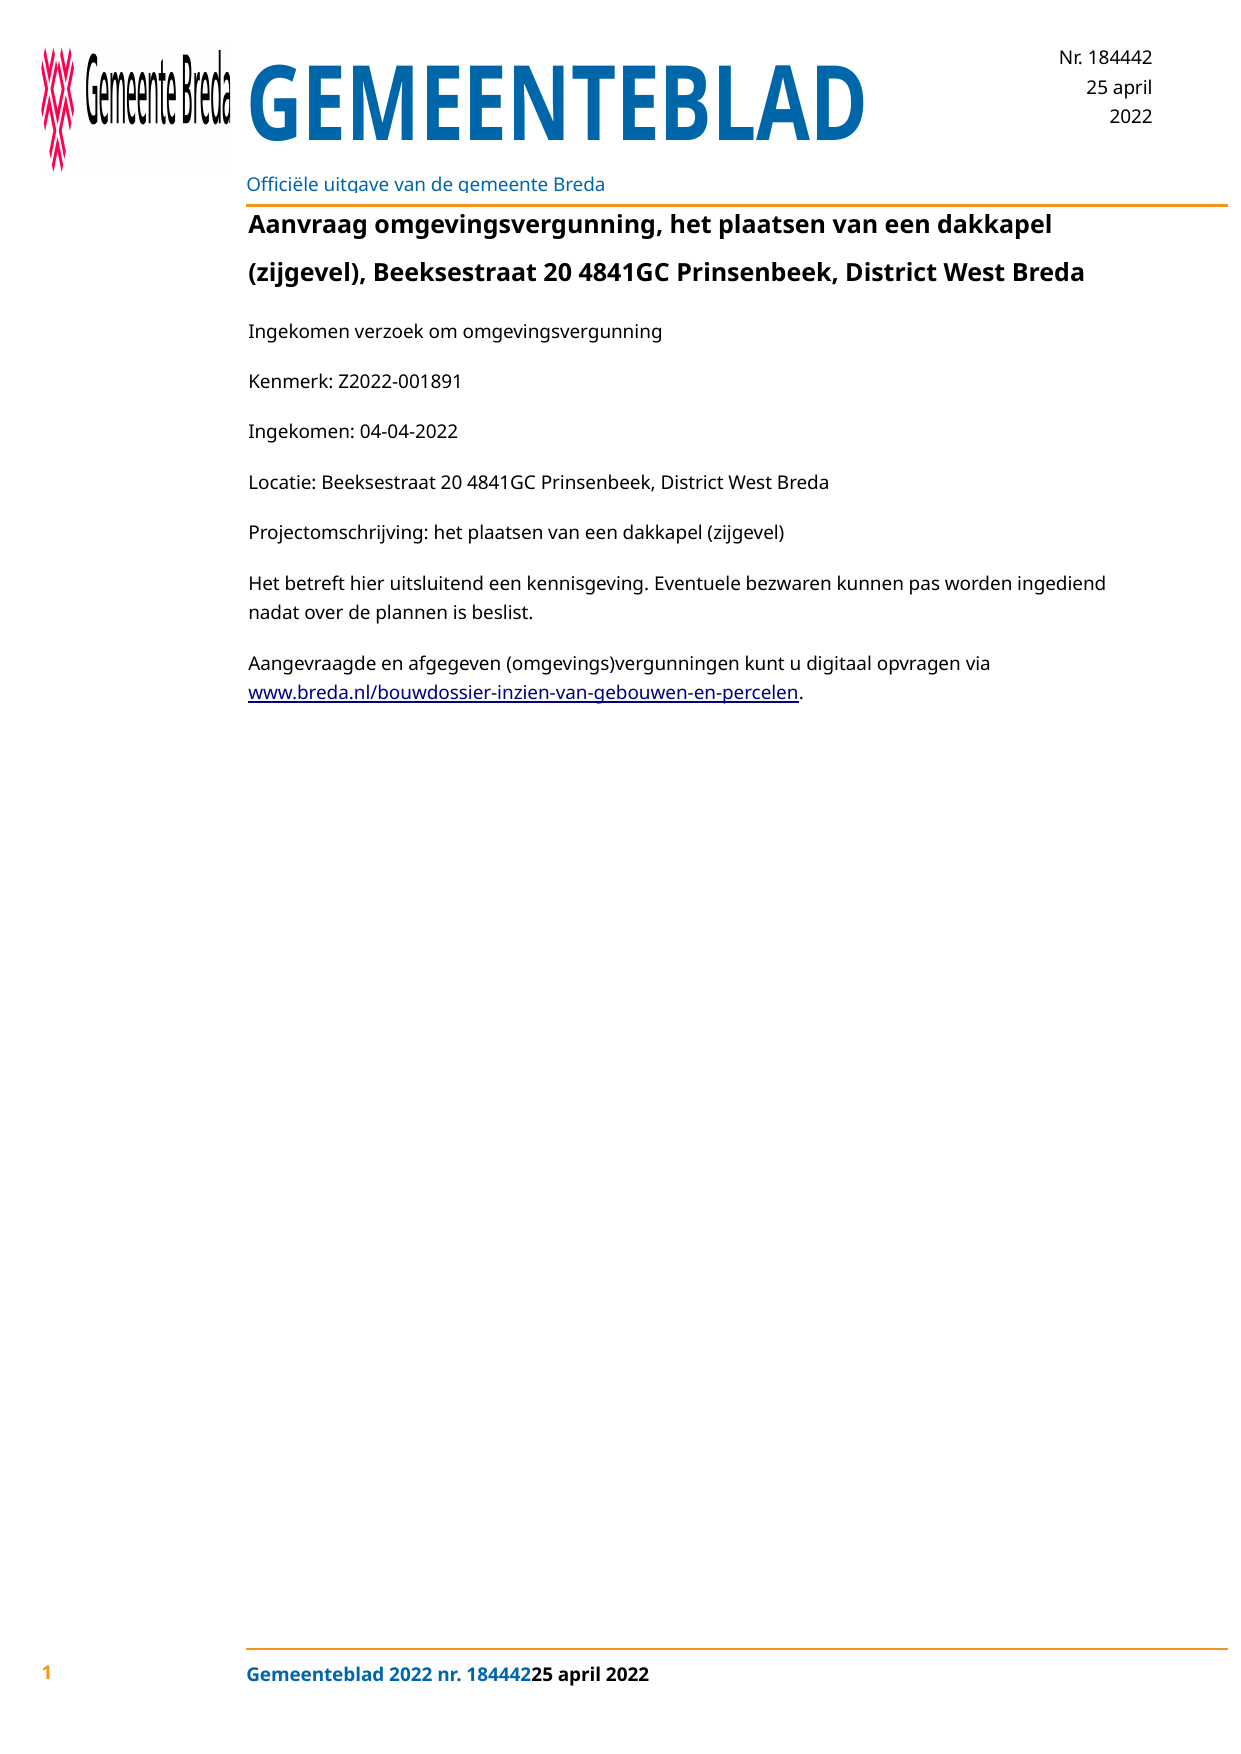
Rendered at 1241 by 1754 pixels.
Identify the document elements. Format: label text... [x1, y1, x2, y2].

text Aanvraag omgevingsvergunning, het plaatsen van een dakkapel (zijgevel), Beeksestraat 20 4841GC Prinsenbeek, District West Breda [248, 207, 1152, 288]
text Aangevraagde en afgegeven (omgevings)vergunningen kunt u digitaal opvragen via www.breda.nl/bouwdossier-inzien-van-gebouwen-en-percelen. [248, 650, 1152, 705]
text Ingekomen: 04-04-2022 [248, 419, 1152, 444]
text Het betreft hier uitsluitend een kennisgeving. Eventuele bezwaren kunnen pas worden ingediend nadat over de plannen is beslist. [248, 570, 1152, 625]
text Locatie: Beeksestraat 20 4841GC Prinsenbeek, District West Breda [248, 469, 1152, 495]
picture [41, 47, 231, 172]
text Projectomschrijving: het plaatsen van een dakkapel (zijgevel) [248, 519, 1152, 545]
text Ingekomen verzoek om omgevingsvergunning [248, 318, 1152, 344]
text Kenmerk: Z2022-001891 [248, 368, 1152, 394]
